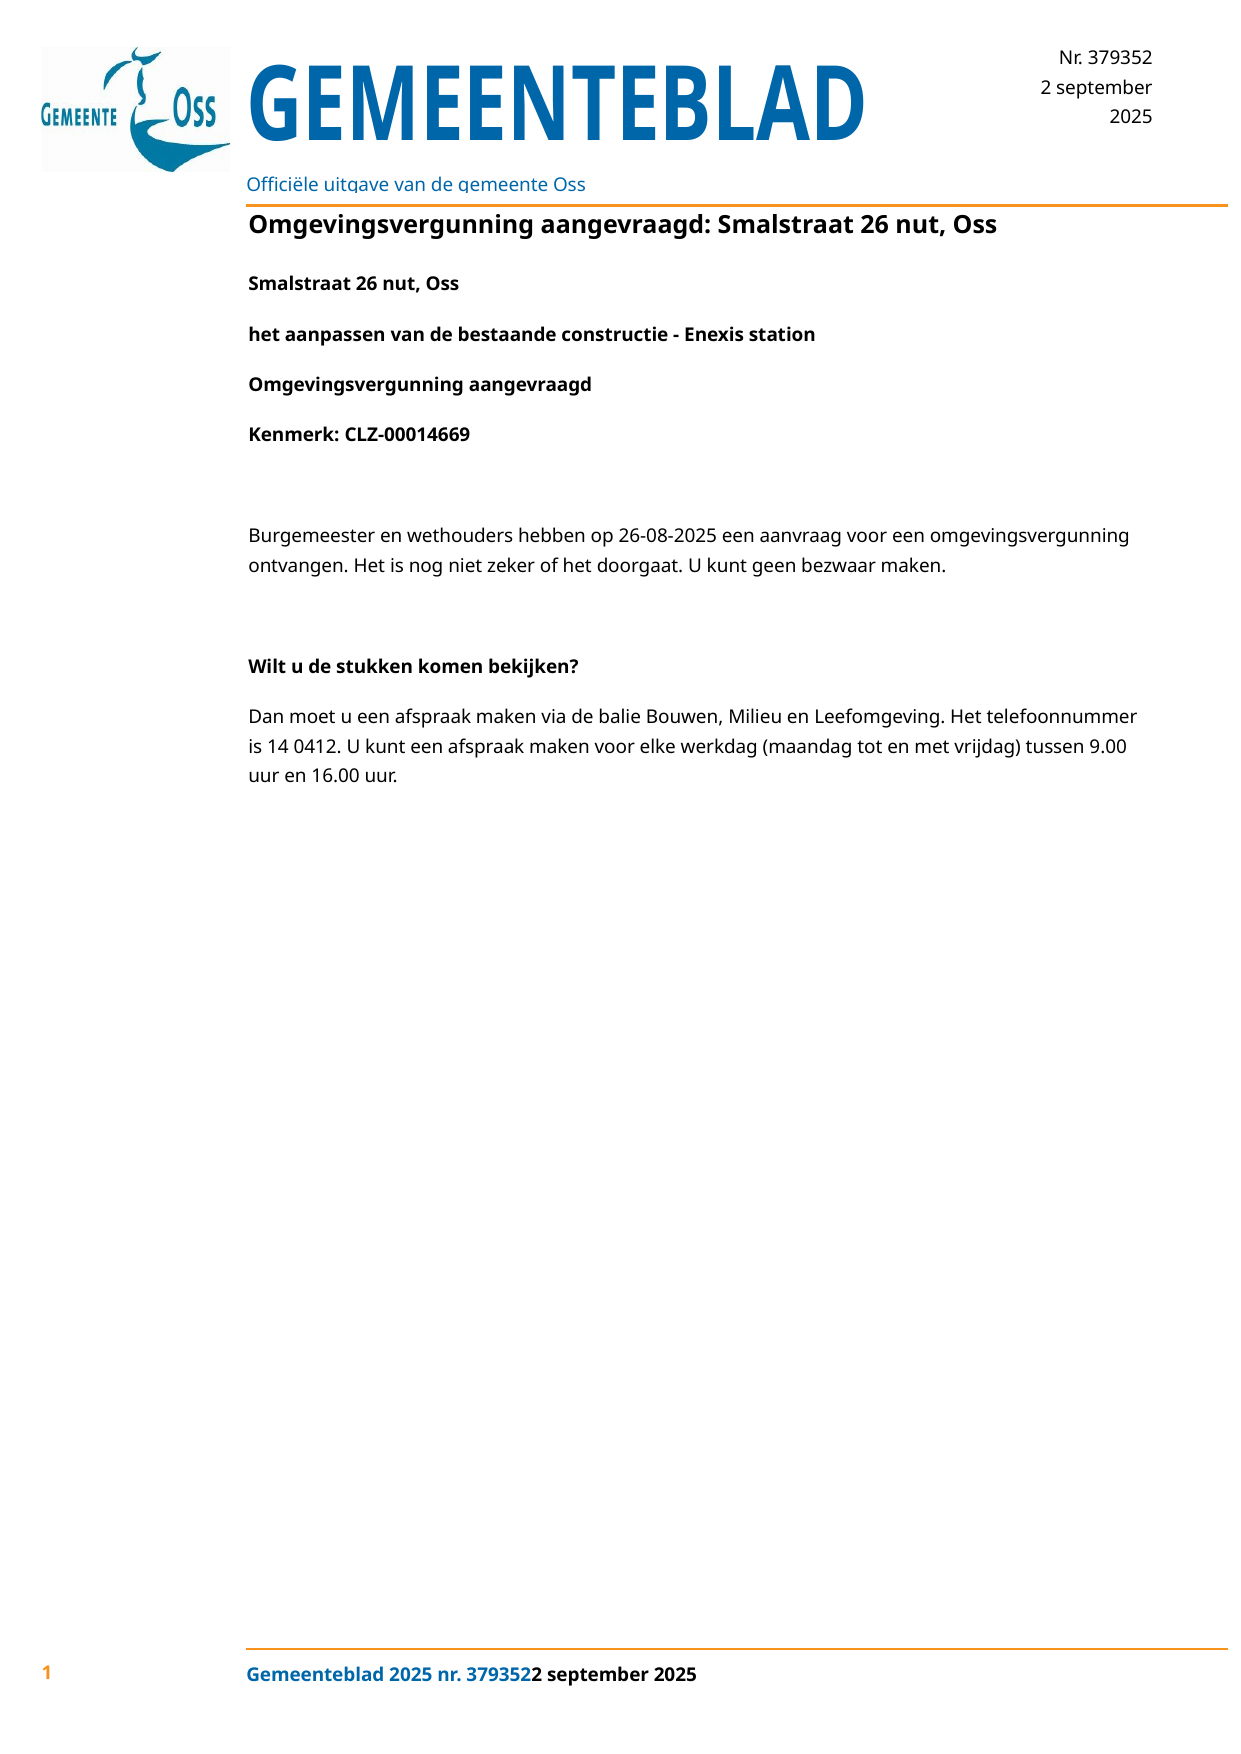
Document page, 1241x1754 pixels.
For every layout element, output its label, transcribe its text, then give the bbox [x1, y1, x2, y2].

text Omgevingsvergunning aangevraagd [248, 371, 1152, 397]
text Wilt u de stukken komen bekijken? [248, 653, 1152, 678]
text Kenmerk: CLZ-00014669 [248, 422, 1152, 447]
picture [41, 47, 231, 172]
text Dan moet u een afspraak maken via de balie Bouwen, Milieu en Leefomgeving. Het telefoonnummer is 14 0412. U kunt een afspraak maken voor elke werkdag (maandag tot en met vrijdag) tussen 9.00 uur en 16.00 uur. [248, 703, 1152, 788]
text Burgemeester en wethouders hebben op 26-08-2025 een aanvraag voor een omgevingsvergunning ontvangen. Het is nog niet zeker of het doorgaat. U kunt geen bezwaar maken. [248, 522, 1152, 578]
text Omgevingsvergunning aangevraagd: Smalstraat 26 nut, Oss [248, 207, 1152, 241]
text het aanpassen van de bestaande constructie - Enexis station [248, 321, 1152, 346]
text Smalstraat 26 nut, Oss [248, 270, 1152, 296]
